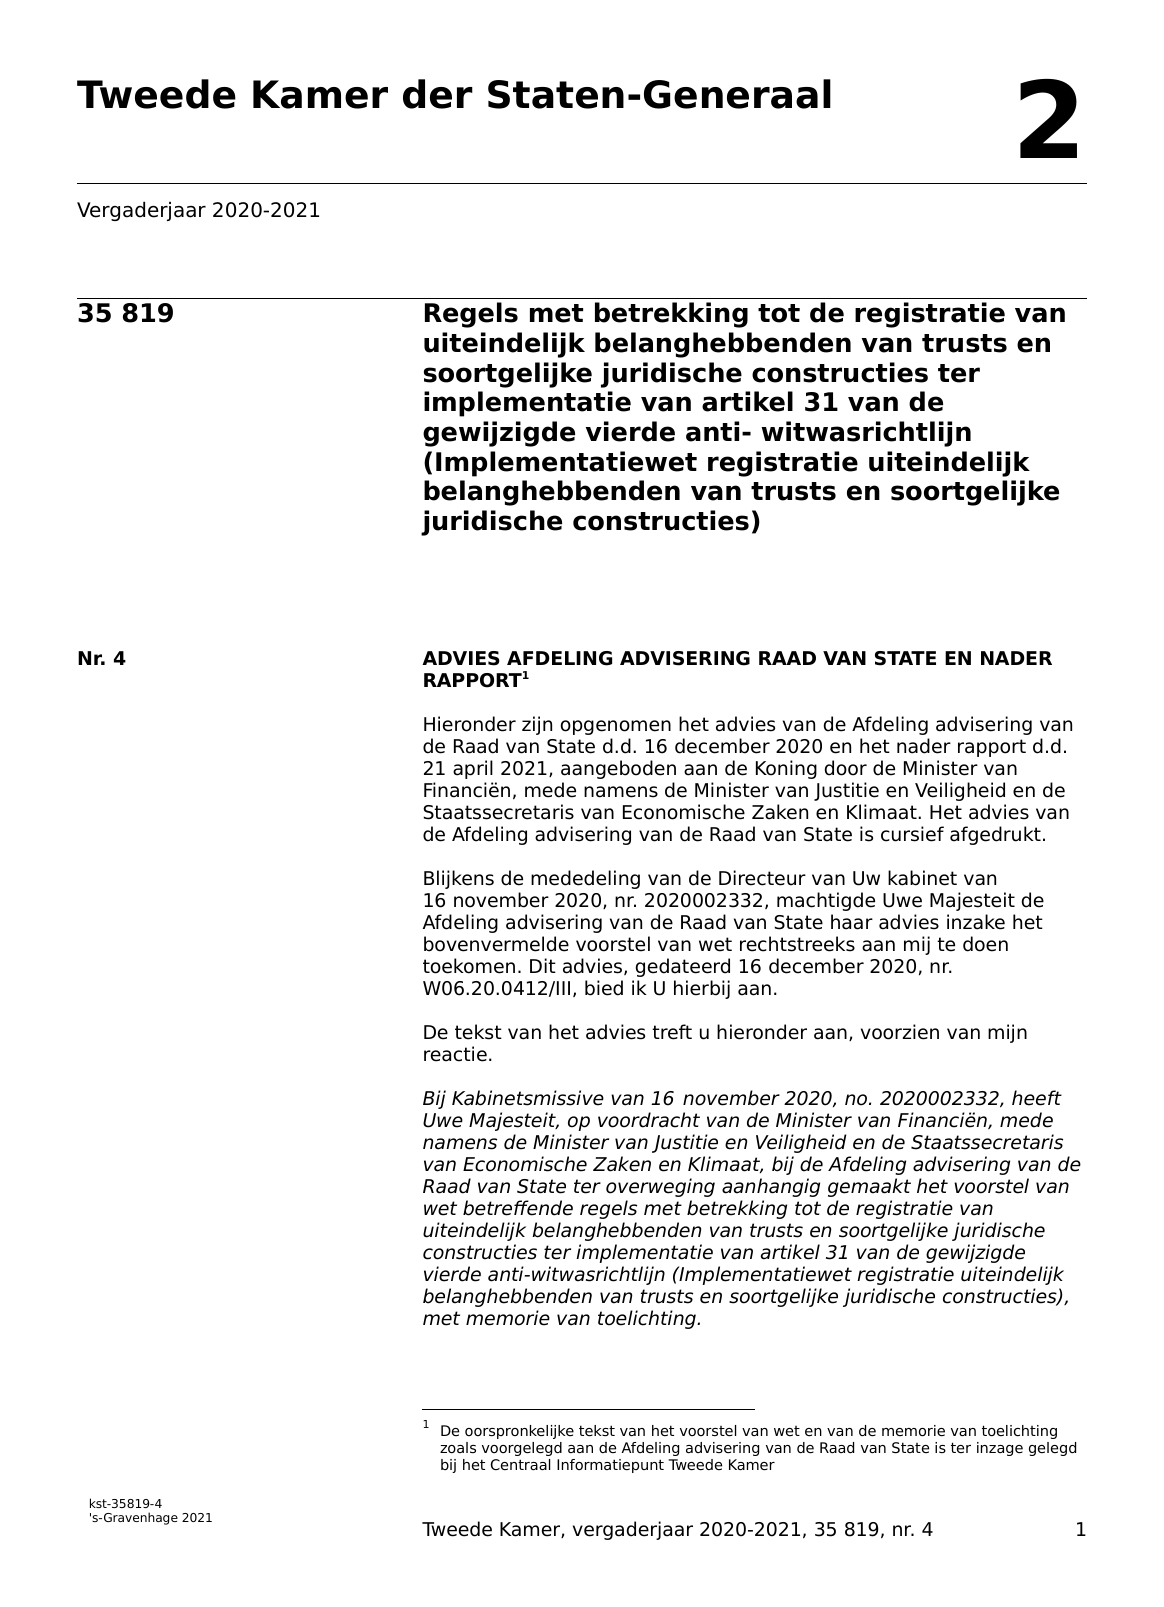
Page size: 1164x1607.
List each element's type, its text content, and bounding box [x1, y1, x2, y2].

text De oorspronkelijke tekst van het voorstel van wet en van de memorie van toelichting zoals voorgelegd aan de Afdeling advisering van de Raad van State is ter inzage gelegd bij het Centraal Informatiepunt Tweede Kamer [422, 1418, 1087, 1474]
table_header Tweede Kamer der Staten-Generaal [77, 59, 886, 183]
text Hieronder zijn opgenomen het advies van de Afdeling advisering van de Raad van State d.d. 16 december 2020 en het nader rapport d.d. 21 april 2021, aangeboden aan de Koning door de Minister van Financiën, mede namens de Minister van Justitie en Veiligheid en de Staatssecretaris van Economische Zaken en Klimaat. Het advies van de Afdeling advisering van de Raad van State is cursief afgedrukt. [422, 714, 1087, 846]
table_header 2 [886, 59, 1087, 183]
text Blijkens de mededeling van de Directeur van Uw kabinet van 16 november 2020, nr. 2020002332, machtigde Uwe Majesteit de Afdeling advisering van de Raad van State haar advies inzake het bovenvermelde voorstel van wet rechtstreeks aan mij te doen toekomen. Dit advies, gedateerd 16 december 2020, nr. W06.20.0412/III, bied ik U hierbij aan. [422, 868, 1087, 999]
text 's-Gravenhage 2021 [88, 1511, 323, 1525]
text kst-35819-4 [88, 1497, 323, 1511]
table_cell Vergaderjaar 2020-2021 [77, 184, 1087, 298]
text Bij Kabinetsmissive van 16 november 2020, no. 2020002332, heeft Uwe Majesteit, op voordracht van de Minister van Financiën, mede namens de Minister van Justitie en Veiligheid en de Staatssecretaris van Economische Zaken en Klimaat, bij de Afdeling advisering van de Raad van State ter overweging aanhangig gemaakt het voorstel van wet betreffende regels met betrekking tot de registratie van uiteindelijk belanghebbenden van trusts en soortgelijke juridische constructies ter implementatie van artikel 31 van de gewijzigde vierde anti-witwasrichtlijn (Implementatiewet registratie uiteindelijk belanghebbenden van trusts en soortgelijke juridische constructies), met memorie van toelichting. [422, 1088, 1087, 1330]
subtitle 35 819 Regels met betrekking tot de registratie van uiteindelijk belanghebbenden van trusts en soortgelijke juridische constructies ter implementatie van artikel 31 van de gewijzigde vierde anti- witwasrichtlijn (Implementatiewet registratie uiteindelijk belanghebbenden van trusts en soortgelijke juridische constructies) [77, 299, 1087, 536]
text De tekst van het advies treft u hieronder aan, voorzien van mijn reactie. [422, 1022, 1087, 1066]
subtitle Nr. 4 ADVIES AFDELING ADVISERING RAAD VAN STATE EN NADER RAPPORT [77, 647, 1087, 691]
